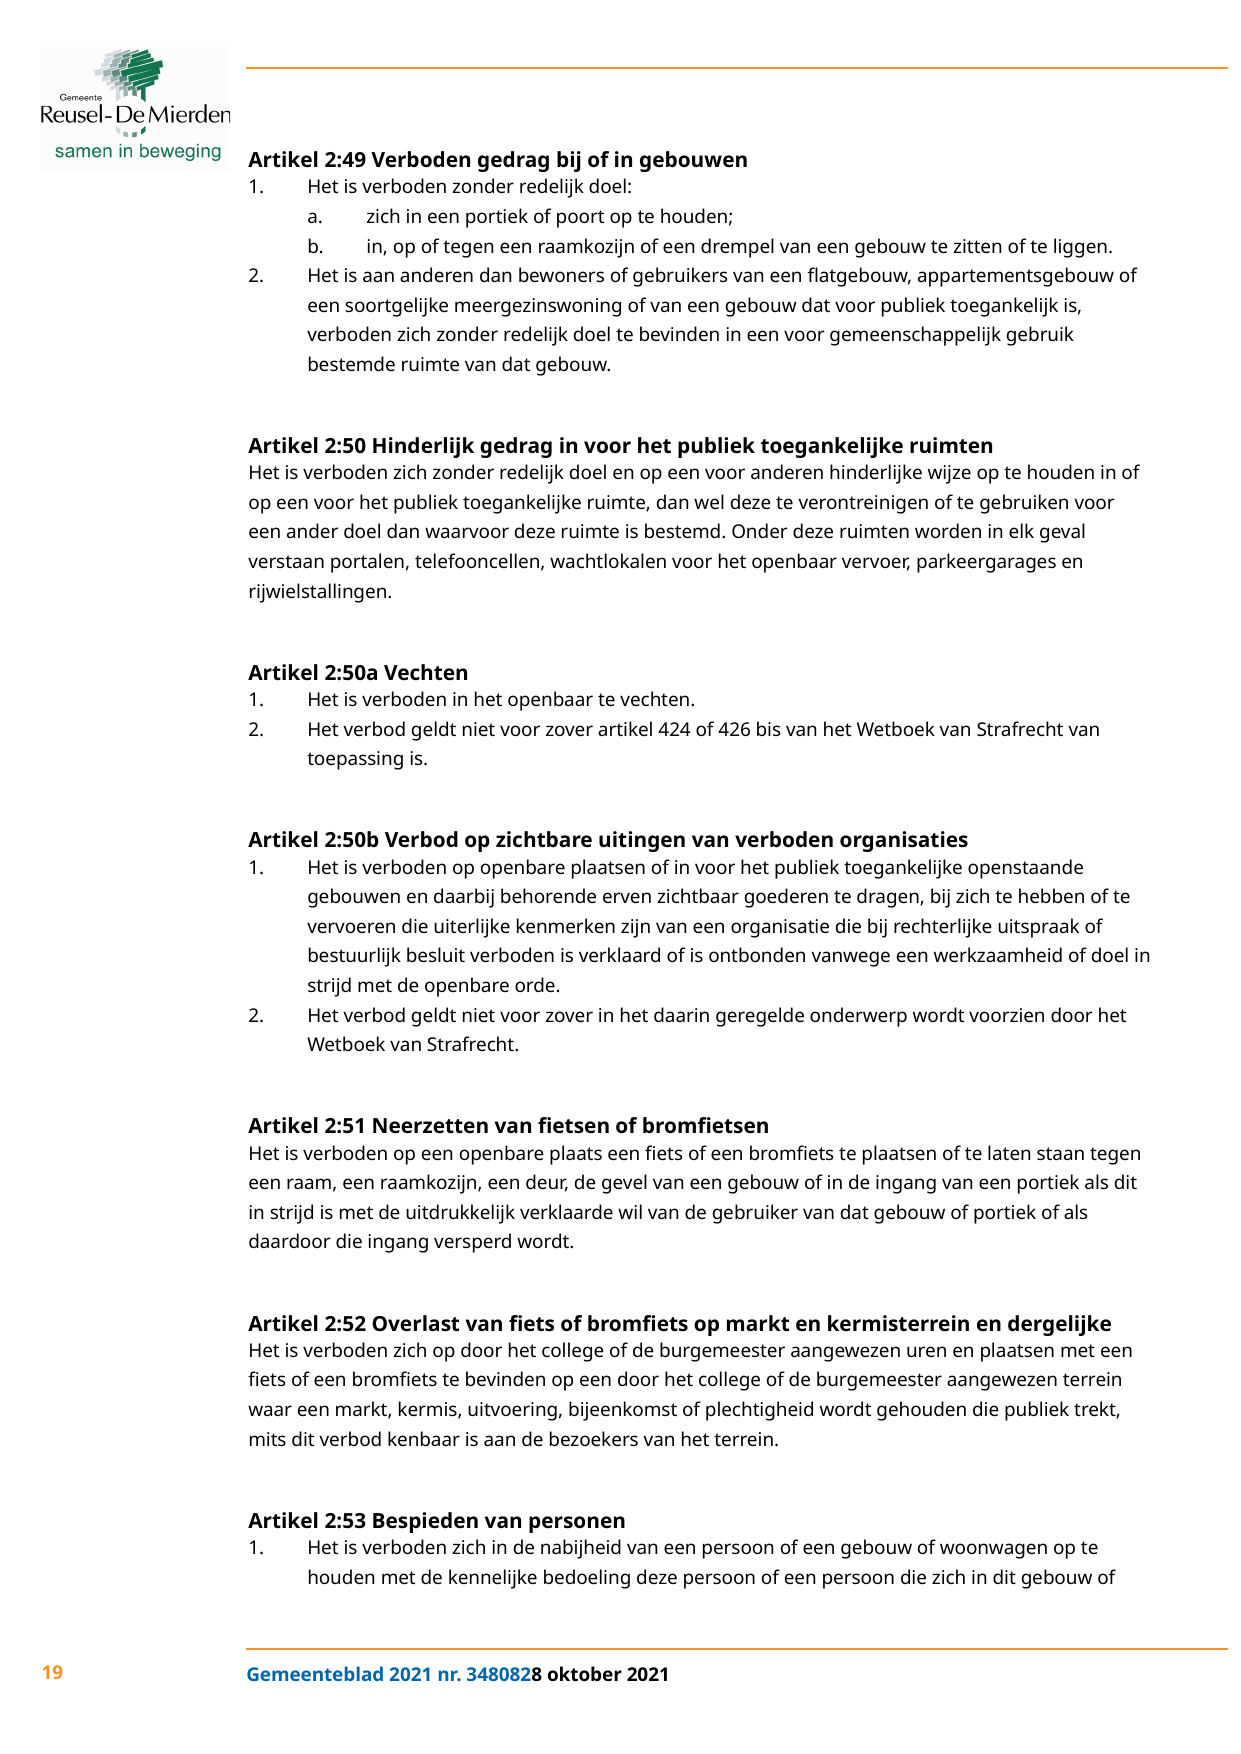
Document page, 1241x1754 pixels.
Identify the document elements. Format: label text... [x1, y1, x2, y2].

text Het is verboden zich zonder redelijk doel en op een voor anderen hinderlijke wijze op te houden in of op een voor het publiek toegankelijke ruimte, dan wel deze te verontreinigen of te gebruiken voor een ander doel dan waarvoor deze ruimte is bestemd. Onder deze ruimten worden in elk geval verstaan portalen, telefooncellen, wachtlokalen voor het openbaar vervoer, parkeergarages en rijwielstallingen. [248, 459, 1152, 604]
list Het is verboden zich in de nabijheid van een persoon of een gebouw of woonwagen op te houden met de kennelijke bedoeling deze persoon of een persoon die zich in dit gebouw of [248, 1534, 1152, 1589]
text Het is verboden op een openbare plaats een fiets of een bromfiets te plaatsen of te laten staan tegen een raam, een raamkozijn, een deur, de gevel van een gebouw of in de ingang van een portiek als dit in strijd is met de uitdrukkelijk verklaarde wil van de gebruiker van dat gebouw of portiek of als daardoor die ingang versperd wordt. [248, 1140, 1152, 1254]
text Artikel 2:49 Verboden gedrag bij of in gebouwen [248, 145, 1152, 174]
text Artikel 2:50b Verbod op zichtbare uitingen van verboden organisaties [248, 826, 1152, 854]
list Het is aan anderen dan bewoners of gebruikers van een flatgebouw, appartementsgebouw of een soortgelijke meergezinswoning of van een gebouw dat voor publiek toegankelijk is, verboden zich zonder redelijk doel te bevinden in een voor gemeenschappelijk gebruik bestemde ruimte van dat gebouw. [248, 262, 1152, 377]
text Artikel 2:50 Hinderlijk gedrag in voor het publiek toegankelijke ruimten [248, 431, 1152, 459]
list Het verbod geldt niet voor zover artikel 424 of 426 bis van het Wetboek van Strafrecht van toepassing is. [248, 716, 1152, 771]
list Het is verboden zonder redelijk doel: [248, 174, 1152, 199]
text Artikel 2:51 Neerzetten van fietsen of bromfietsen [248, 1111, 1152, 1140]
list in, op of tegen een raamkozijn of een drempel van een gebouw te zitten of te liggen. [307, 233, 1152, 258]
list Het verbod geldt niet voor zover in het daarin geregelde onderwerp wordt voorzien door het Wetboek van Strafrecht. [248, 1002, 1152, 1057]
list Het is verboden op openbare plaatsen of in voor het publiek toegankelijke openstaande gebouwen en daarbij behorende erven zichtbaar goederen te dragen, bij zich te hebben of te vervoeren die uiterlijke kenmerken zijn van een organisatie die bij rechterlijke uitspraak of bestuurlijk besluit verboden is verklaard of is ontbonden vanwege een werkzaamheid of doel in strijd met de openbare orde. [248, 854, 1152, 998]
text Artikel 2:53 Bespieden van personen [248, 1506, 1152, 1534]
text Artikel 2:52 Overlast van fiets of bromfiets op markt en kermisterrein en dergelijke [248, 1309, 1152, 1337]
list zich in een portiek of poort op te houden; [307, 203, 1152, 229]
picture [41, 47, 231, 172]
text Het is verboden zich op door het college of de burgemeester aangewezen uren en plaatsen met een fiets of een bromfiets te bevinden op een door het college of de burgemeester aangewezen terrein waar een markt, kermis, uitvoering, bijeenkomst of plechtigheid wordt gehouden die publiek trekt, mits dit verbod kenbaar is aan de bezoekers van het terrein. [248, 1337, 1152, 1452]
text Artikel 2:50a Vechten [248, 658, 1152, 686]
list Het is verboden in het openbaar te vechten. [248, 686, 1152, 712]
